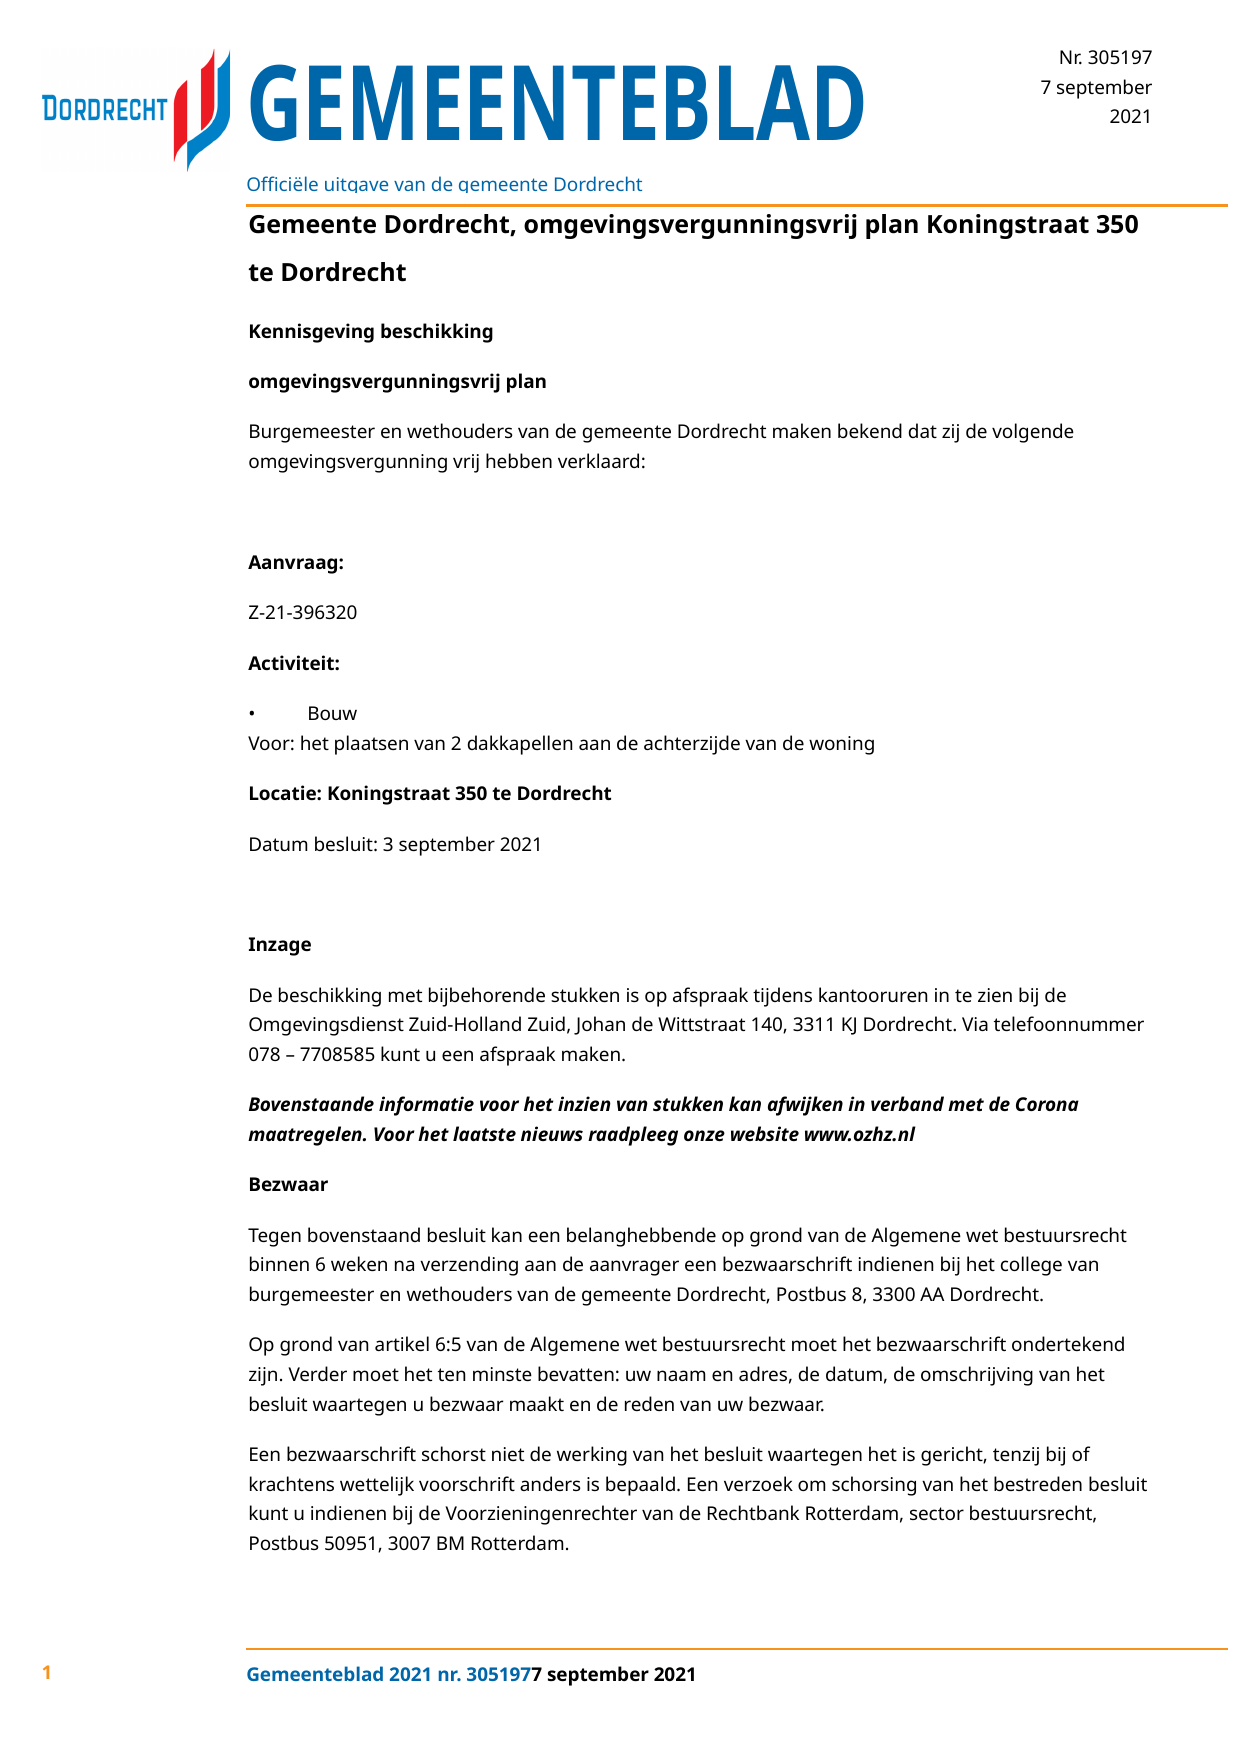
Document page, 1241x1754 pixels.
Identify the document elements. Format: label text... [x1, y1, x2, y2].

text Burgemeester en wethouders van de gemeente Dordrecht maken bekend dat zij de volgende omgevingsvergunning vrij hebben verklaard: [248, 419, 1152, 474]
picture [41, 47, 231, 172]
text Op grond van artikel 6:5 van de Algemene wet bestuursrecht moet het bezwaarschrift ondertekend zijn. Verder moet het ten minste bevatten: uw naam en adres, de datum, de omschrijving van het besluit waartegen u bezwaar maakt en de reden van uw bezwaar. [248, 1332, 1152, 1417]
text Activiteit: [248, 650, 1152, 676]
text Aanvraag: [248, 549, 1152, 575]
text Inzage [248, 932, 1152, 957]
text Datum besluit: 3 september 2021 [248, 831, 1152, 857]
text Z-21-396320 [248, 599, 1152, 625]
text Locatie: Koningstraat 350 te Dordrecht [248, 780, 1152, 806]
text Tegen bovenstaand besluit kan een belanghebbende op grond van de Algemene wet bestuursrecht binnen 6 weken na verzending aan de aanvrager een bezwaarschrift indienen bij het college van burgemeester en wethouders van de gemeente Dordrecht, Postbus 8, 3300 AA Dordrecht. [248, 1222, 1152, 1307]
text Een bezwaarschrift schorst niet de werking van het besluit waartegen het is gericht, tenzij bij of krachtens wettelijk voorschrift anders is bepaald. Een verzoek om schorsing van het bestreden besluit kunt u indienen bij de Voorzieningenrechter van de Rechtbank Rotterdam, sector bestuursrecht, Postbus 50951, 3007 BM Rotterdam. [248, 1441, 1152, 1556]
text Voor: het plaatsen van 2 dakkapellen aan de achterzijde van de woning [248, 730, 1152, 756]
text Bezwaar [248, 1172, 1152, 1197]
list Bouw [248, 700, 1152, 726]
text Bovenstaande informatie voor het inzien van stukken kan afwijken in verband met de Corona maatregelen. Voor het laatste nieuws raadpleeg onze website www.ozhz.nl [248, 1092, 1152, 1147]
text omgevingsvergunningsvrij plan [248, 368, 1152, 394]
text Gemeente Dordrecht, omgevingsvergunningsvrij plan Koningstraat 350 te Dordrecht [248, 207, 1152, 288]
text De beschikking met bijbehorende stukken is op afspraak tijdens kantooruren in te zien bij de Omgevingsdienst Zuid-Holland Zuid, Johan de Wittstraat 140, 3311 KJ Dordrecht. Via telefoonnummer 078 – 7708585 kunt u een afspraak maken. [248, 982, 1152, 1067]
text Kennisgeving beschikking [248, 318, 1152, 344]
